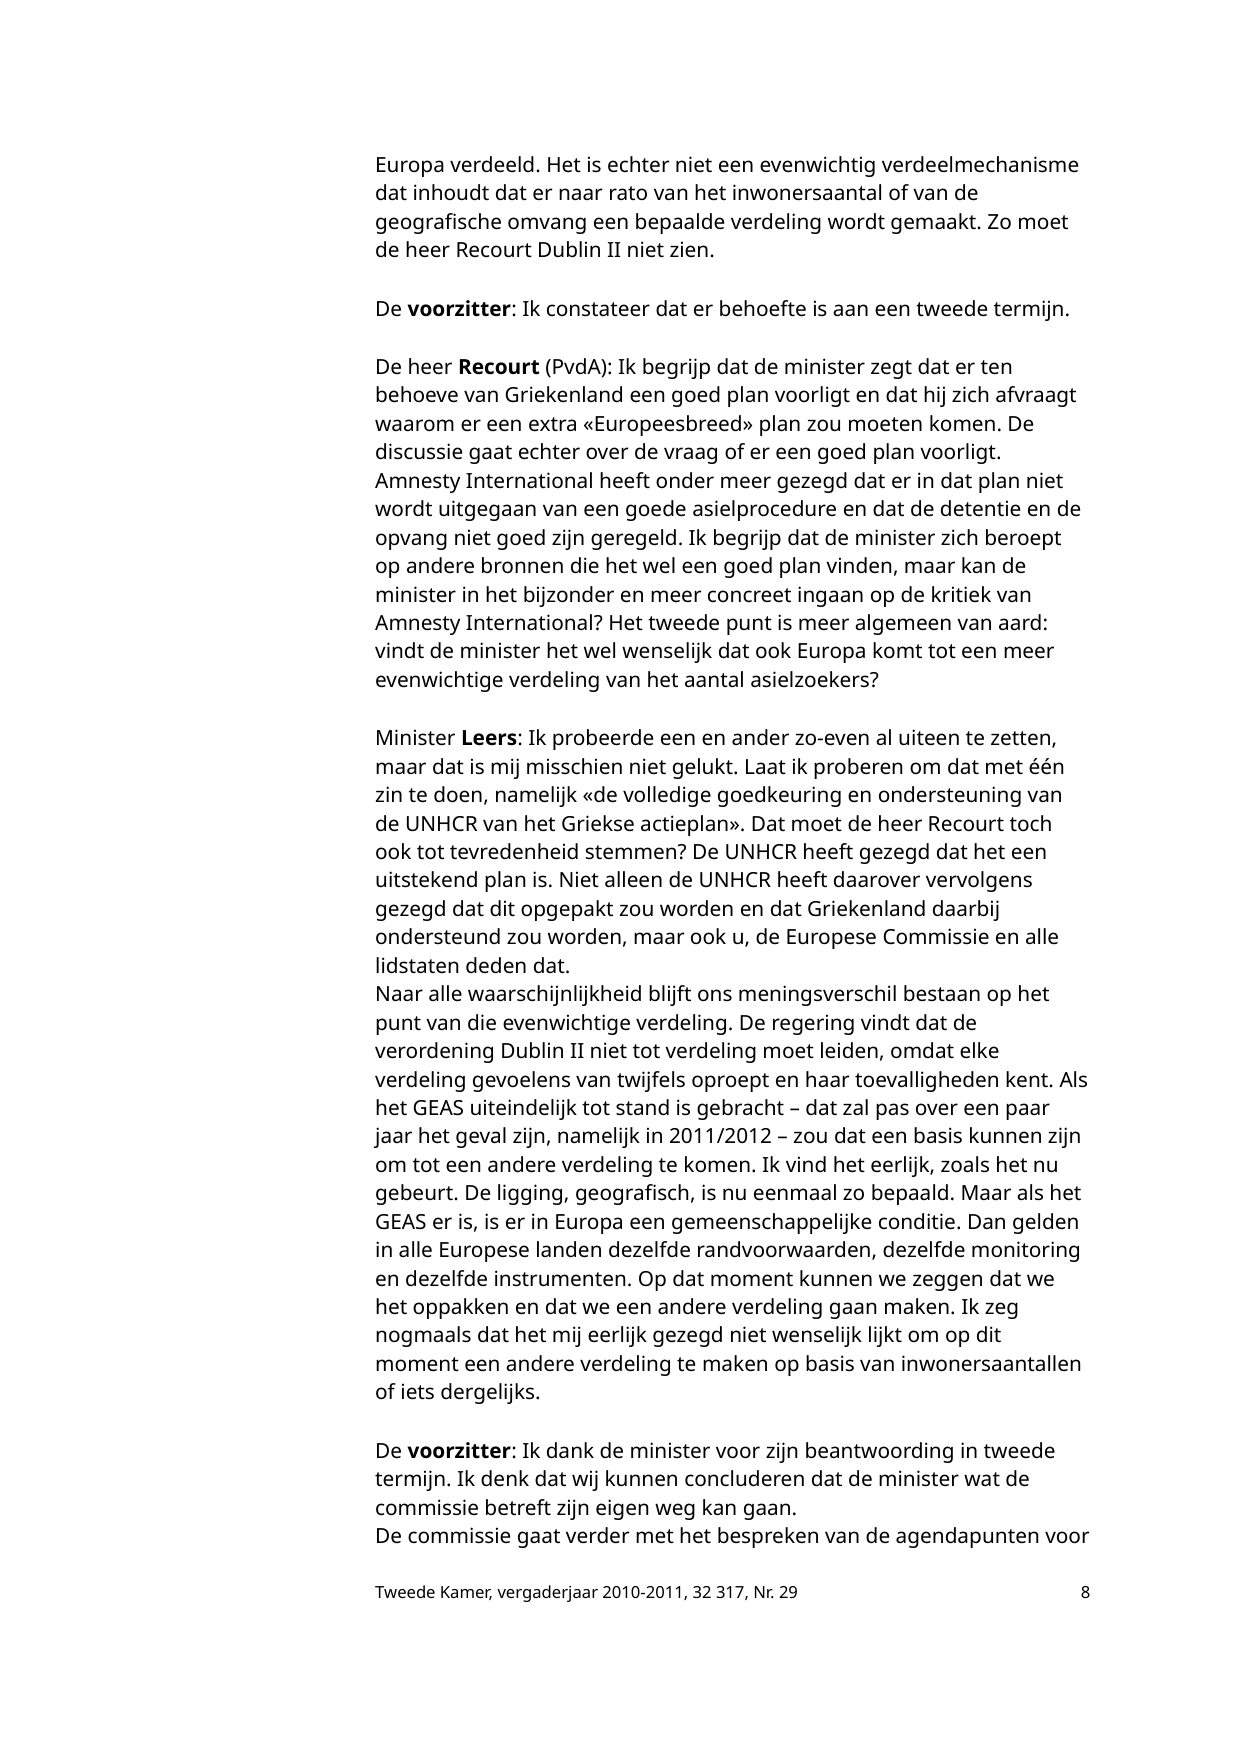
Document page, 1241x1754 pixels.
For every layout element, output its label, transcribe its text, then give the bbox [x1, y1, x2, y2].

text De voorzitter: Ik constateer dat er behoefte is aan een tweede termijn. [375, 294, 1090, 322]
text De commissie gaat verder met het bespreken van de agendapunten voor [375, 1521, 1090, 1550]
text De heer Recourt (PvdA): Ik begrijp dat de minister zegt dat er ten behoeve van Griekenland een goed plan voorligt en dat hij zich afvraagt waarom er een extra «Europeesbreed» plan zou moeten komen. De discussie gaat echter over de vraag of er een goed plan voorligt. Amnesty International heeft onder meer gezegd dat er in dat plan niet wordt uitgegaan van een goede asielprocedure en dat de detentie en de opvang niet goed zijn geregeld. Ik begrijp dat de minister zich beroept op andere bronnen die het wel een goed plan vinden, maar kan de minister in het bijzonder en meer concreet ingaan op de kritiek van Amnesty International? Het tweede punt is meer algemeen van aard: vindt de minister het wel wenselijk dat ook Europa komt tot een meer evenwichtige verdeling van het aantal asielzoekers? [375, 352, 1090, 693]
text Minister Leers: Ik probeerde een en ander zo-even al uiteen te zetten, maar dat is mij misschien niet gelukt. Laat ik proberen om dat met één zin te doen, namelijk «de volledige goedkeuring en ondersteuning van de UNHCR van het Griekse actieplan». Dat moet de heer Recourt toch ook tot tevredenheid stemmen? De UNHCR heeft gezegd dat het een uitstekend plan is. Niet alleen de UNHCR heeft daarover vervolgens gezegd dat dit opgepakt zou worden en dat Griekenland daarbij ondersteund zou worden, maar ook u, de Europese Commissie en alle lidstaten deden dat. [375, 723, 1090, 979]
text Europa verdeeld. Het is echter niet een evenwichtig verdeelmechanisme dat inhoudt dat er naar rato van het inwonersaantal of van de geografische omvang een bepaalde verdeling wordt gemaakt. Zo moet de heer Recourt Dublin II niet zien. [375, 150, 1090, 264]
text Naar alle waarschijnlijkheid blijft ons meningsverschil bestaan op het punt van die evenwichtige verdeling. De regering vindt dat de verordening Dublin II niet tot verdeling moet leiden, omdat elke verdeling gevoelens van twijfels oproept en haar toevalligheden kent. Als het GEAS uiteindelijk tot stand is gebracht – dat zal pas over een paar jaar het geval zijn, namelijk in 2011/2012 – zou dat een basis kunnen zijn om tot een andere verdeling te komen. Ik vind het eerlijk, zoals het nu gebeurt. De ligging, geografisch, is nu eenmaal zo bepaald. Maar als het GEAS er is, is er in Europa een gemeenschappelijke conditie. Dan gelden in alle Europese landen dezelfde randvoorwaarden, dezelfde monitoring en dezelfde instrumenten. Op dat moment kunnen we zeggen dat we het oppakken en dat we een andere verdeling gaan maken. Ik zeg nogmaals dat het mij eerlijk gezegd niet wenselijk lijkt om op dit moment een andere verdeling te maken op basis van inwonersaantallen of iets dergelijks. [375, 979, 1090, 1406]
text De voorzitter: Ik dank de minister voor zijn beantwoording in tweede termijn. Ik denk dat wij kunnen concluderen dat de minister wat de commissie betreft zijn eigen weg kan gaan. [375, 1436, 1090, 1521]
